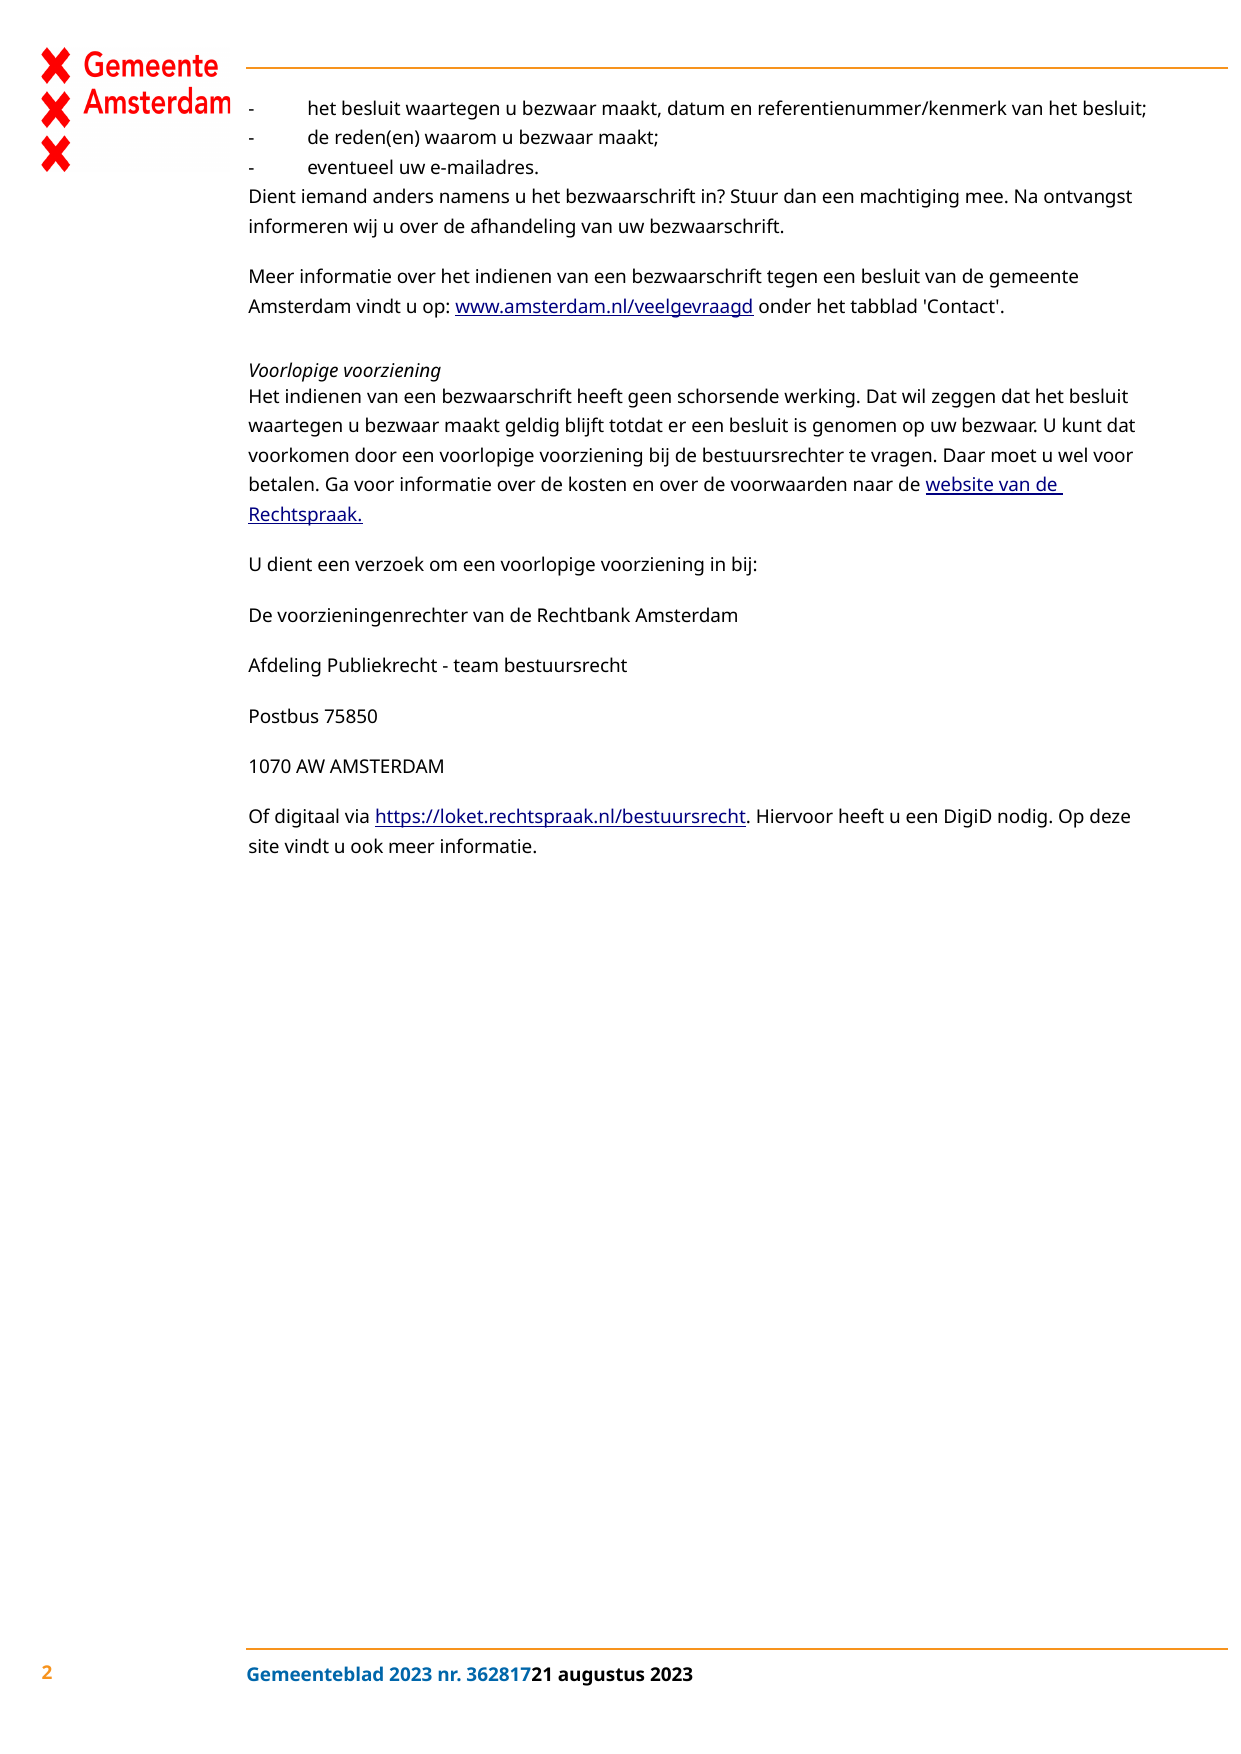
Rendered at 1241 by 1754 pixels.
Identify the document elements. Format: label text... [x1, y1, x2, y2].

text Postbus 75850 [248, 703, 1152, 728]
text U dient een verzoek om een voorlopige voorziening in bij: [248, 552, 1152, 577]
list het besluit waartegen u bezwaar maakt, datum en referentienummer/kenmerk van het besluit; [248, 95, 1152, 121]
text Voorlopige voorziening [248, 357, 1152, 383]
text Afdeling Publiekrecht - team bestuursrecht [248, 652, 1152, 678]
list eventueel uw e-mailadres. [248, 154, 1152, 180]
picture [41, 47, 231, 172]
text Meer informatie over het indienen van een bezwaarschrift tegen een besluit van de gemeente Amsterdam vindt u op: www.amsterdam.nl/veelgevraagd onder het tabblad 'Contact'. [248, 263, 1152, 319]
text Het indienen van een bezwaarschrift heeft geen schorsende werking. Dat wil zeggen dat het besluit waartegen u bezwaar maakt geldig blijft totdat er een besluit is genomen op uw bezwaar. U kunt dat voorkomen door een voorlopige voorziening bij de bestuursrechter te vragen. Daar moet u wel voor betalen. Ga voor informatie over de kosten en over de voorwaarden naar de website van de Rechtspraak. [248, 383, 1152, 527]
text Dient iemand anders namens u het bezwaarschrift in? Stuur dan een machtiging mee. Na ontvangst informeren wij u over de afhandeling van uw bezwaarschrift. [248, 183, 1152, 239]
text 1070 AW AMSTERDAM [248, 753, 1152, 779]
list de reden(en) waarom u bezwaar maakt; [248, 124, 1152, 150]
text Of digitaal via https://loket.rechtspraak.nl/bestuursrecht. Hiervoor heeft u een DigiD nodig. Op deze site vindt u ook meer informatie. [248, 804, 1152, 859]
text De voorzieningenrechter van de Rechtbank Amsterdam [248, 602, 1152, 628]
